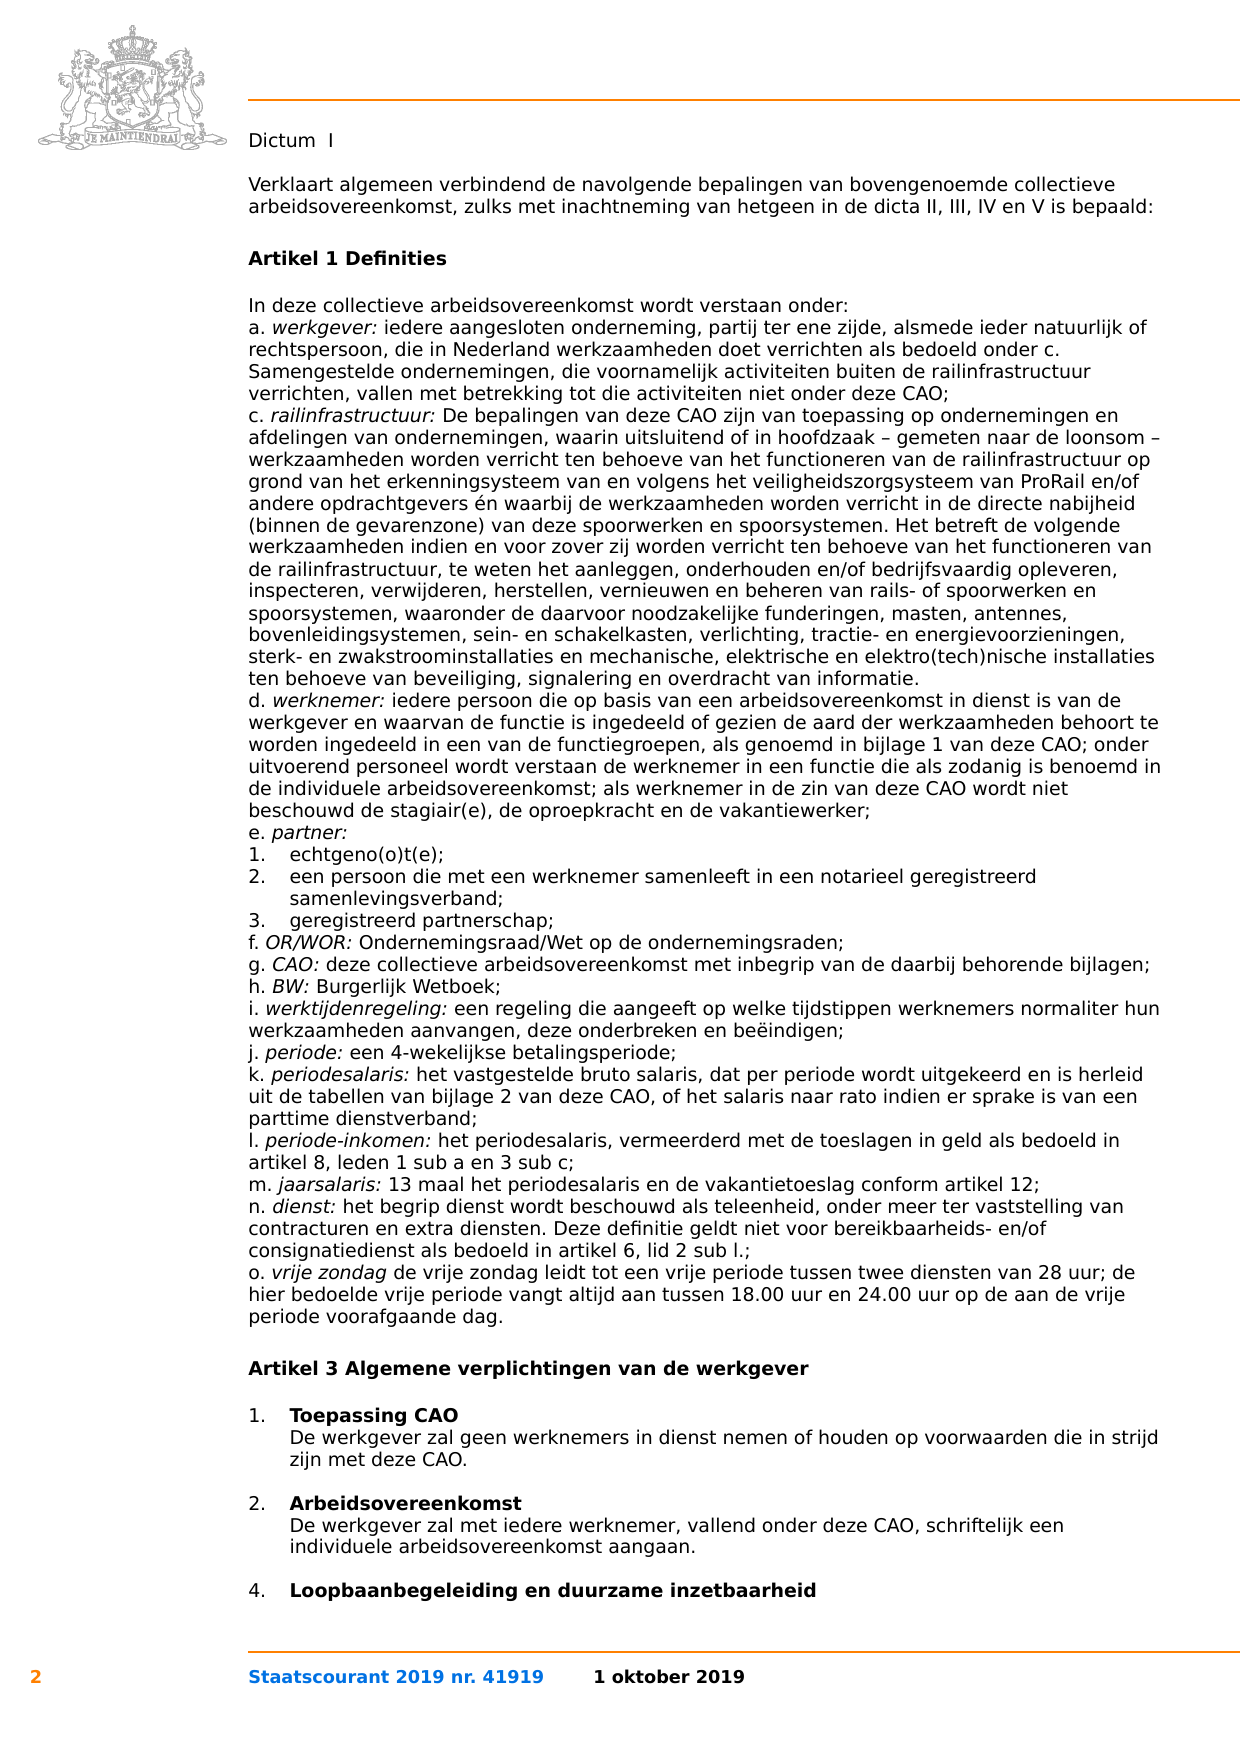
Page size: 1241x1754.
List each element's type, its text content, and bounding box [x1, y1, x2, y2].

text k. periodesalaris: het vastgestelde bruto salaris, dat per periode wordt uitgekeerd en is herleid uit de tabellen van bijlage 2 van deze CAO, of het salaris naar rato indien er sprake is van een parttime dienstverband; [248, 1064, 1163, 1130]
text g. CAO: deze collectieve arbeidsovereenkomst met inbegrip van de daarbij behorende bijlagen; [248, 954, 1163, 976]
subtitle Artikel 1 Definities [248, 248, 1163, 270]
text Dictum I [248, 130, 1163, 152]
text 1. echtgeno(o)t(e); [248, 844, 1163, 866]
subtitle Artikel 3 Algemene verplichtingen van de werkgever [248, 1358, 1163, 1380]
text i. werktijdenregeling: een regeling die aangeeft op welke tijdstippen werknemers normaliter hun werkzaamheden aanvangen, deze onderbreken en beëindigen; [248, 998, 1163, 1042]
text e. partner: [248, 822, 1163, 844]
text d. werknemer: iedere persoon die op basis van een arbeidsovereenkomst in dienst is van de werkgever en waarvan de functie is ingedeeld of gezien de aard der werkzaamheden behoort te worden ingedeeld in een van de functiegroepen, als genoemd in bijlage 1 van deze CAO; onder uitvoerend personeel wordt verstaan de werknemer in een functie die als zodanig is benoemd in de individuele arbeidsovereenkomst; als werknemer in de zin van deze CAO wordt niet beschouwd de stagiair(e), de oproepkracht en de vakantiewerker; [248, 690, 1163, 822]
text 2. Arbeidsovereenkomst [248, 1492, 1163, 1514]
picture [38, 25, 227, 150]
text 1. Toepassing CAO [248, 1405, 1163, 1427]
text f. OR/WOR: Ondernemingsraad/Wet op de ondernemingsraden; [248, 932, 1163, 954]
text j. periode: een 4-wekelijkse betalingsperiode; [248, 1042, 1163, 1064]
text o. vrije zondag de vrije zondag leidt tot een vrije periode tussen twee diensten van 28 uur; de hier bedoelde vrije periode vangt altijd aan tussen 18.00 uur en 24.00 uur op de aan de vrije periode voorafgaande dag. [248, 1262, 1163, 1328]
text c. railinfrastructuur: De bepalingen van deze CAO zijn van toepassing op ondernemingen en afdelingen van ondernemingen, waarin uitsluitend of in hoofdzaak – gemeten naar de loonsom – werkzaamheden worden verricht ten behoeve van het functioneren van de railinfrastructuur op grond van het erkenningsysteem van en volgens het veiligheidszorgsysteem van ProRail en/of andere opdrachtgevers én waarbij de werkzaamheden worden verricht in de directe nabijheid (binnen de gevarenzone) van deze spoorwerken en spoorsystemen. Het betreft de volgende werkzaamheden indien en voor zover zij worden verricht ten behoeve van het functioneren van de railinfrastructuur, te weten het aanleggen, onderhouden en/of bedrijfsvaardig opleveren, inspecteren, verwijderen, herstellen, vernieuwen en beheren van rails- of spoorwerken en spoorsystemen, waaronder de daarvoor noodzakelijke funderingen, masten, antennes, bovenleidingsystemen, sein- en schakelkasten, verlichting, tractie- en energievoorzieningen, sterk- en zwakstroominstallaties en mechanische, elektrische en elektro(tech)nische installaties ten behoeve van beveiliging, signalering en overdracht van informatie. [248, 404, 1163, 690]
text h. BW: Burgerlijk Wetboek; [248, 976, 1163, 998]
text n. dienst: het begrip dienst wordt beschouwd als teleenheid, onder meer ter vaststelling van contracturen en extra diensten. Deze definitie geldt niet voor bereikbaarheids- en/of consignatiedienst als bedoeld in artikel 6, lid 2 sub l.; [248, 1196, 1163, 1262]
text m. jaarsalaris: 13 maal het periodesalaris en de vakantietoeslag conform artikel 12; [248, 1174, 1163, 1196]
text 2. een persoon die met een werknemer samenleeft in een notarieel geregistreerd samenlevingsverband; [248, 866, 1163, 910]
text In deze collectieve arbeidsovereenkomst wordt verstaan onder: [248, 295, 1163, 317]
text l. periode-inkomen: het periodesalaris, vermeerderd met de toeslagen in geld als bedoeld in artikel 8, leden 1 sub a en 3 sub c; [248, 1130, 1163, 1174]
text a. werkgever: iedere aangesloten onderneming, partij ter ene zijde, alsmede ieder natuurlijk of rechtspersoon, die in Nederland werkzaamheden doet verrichten als bedoeld onder c. Samengestelde ondernemingen, die voornamelijk activiteiten buiten de railinfrastructuur verrichten, vallen met betrekking tot die activiteiten niet onder deze CAO; [248, 317, 1163, 404]
text 3. geregistreerd partnerschap; [248, 910, 1163, 932]
text Verklaart algemeen verbindend de navolgende bepalingen van bovengenoemde collectieve arbeidsovereenkomst, zulks met inachtneming van hetgeen in de dicta II, III, IV en V is bepaald: [248, 174, 1163, 218]
text De werkgever zal geen werknemers in dienst nemen of houden op voorwaarden die in strijd zijn met deze CAO. [289, 1427, 1163, 1471]
text 4. Loopbaanbegeleiding en duurzame inzetbaarheid [248, 1580, 1163, 1602]
text De werkgever zal met iedere werknemer, vallend onder deze CAO, schriftelijk een individuele arbeidsovereenkomst aangaan. [289, 1514, 1163, 1558]
